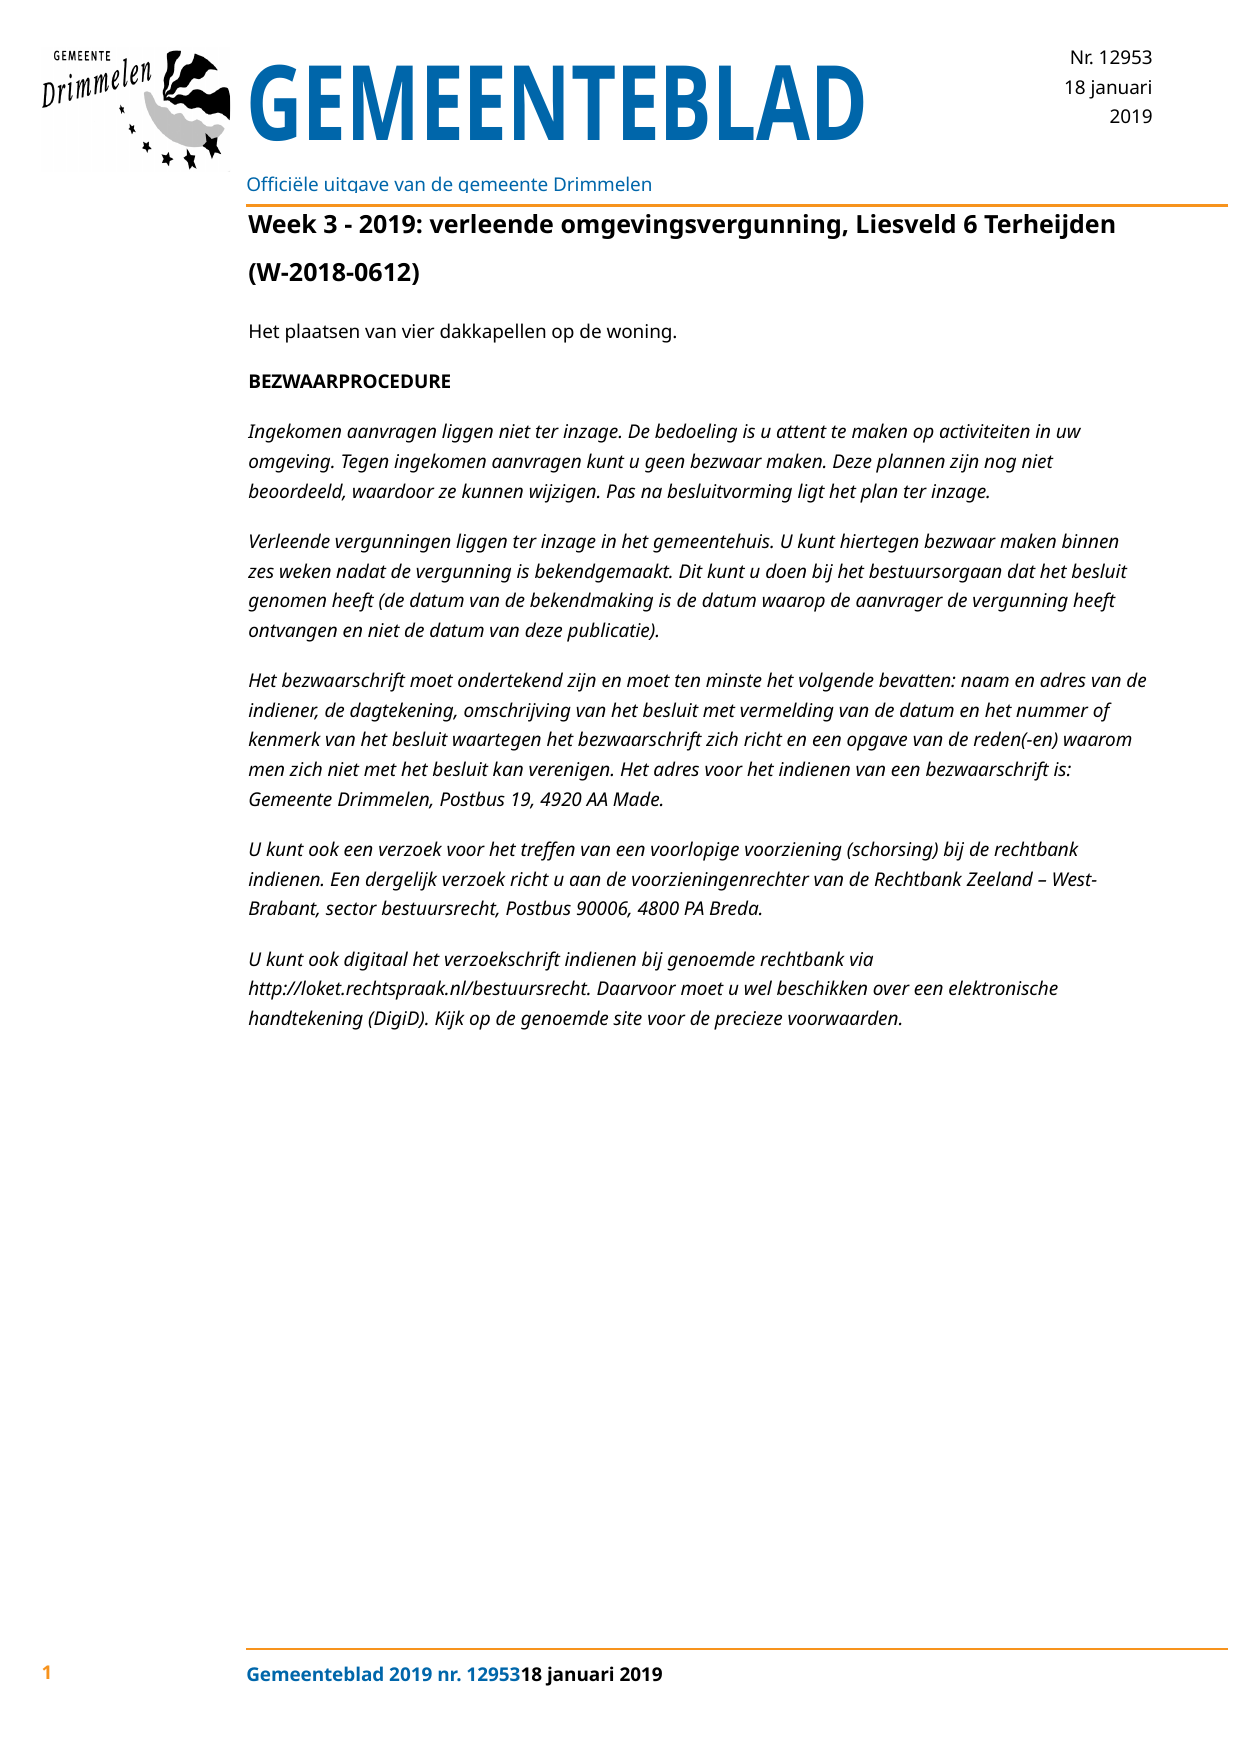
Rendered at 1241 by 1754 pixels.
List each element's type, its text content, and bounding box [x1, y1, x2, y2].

text Het plaatsen van vier dakkapellen op de woning. [248, 318, 1152, 344]
text Verleende vergunningen liggen ter inzage in het gemeentehuis. U kunt hiertegen bezwaar maken binnen zes weken nadat de vergunning is bekendgemaakt. Dit kunt u doen bij het bestuursorgaan dat het besluit genomen heeft (de datum van de bekendmaking is de datum waarop de aanvrager de vergunning heeft ontvangen en niet de datum van deze publicatie). [248, 528, 1152, 643]
picture [41, 47, 231, 172]
text U kunt ook een verzoek voor het treffen van een voorlopige voorziening (schorsing) bij de rechtbank indienen. Een dergelijk verzoek richt u aan de voorzieningenrechter van de Rechtbank Zeeland – West-Brabant, sector bestuursrecht, Postbus 90006, 4800 PA Breda. [248, 836, 1152, 921]
text Ingekomen aanvragen liggen niet ter inzage. De bedoeling is u attent te maken op activiteiten in uw omgeving. Tegen ingekomen aanvragen kunt u geen bezwaar maken. Deze plannen zijn nog niet beoordeeld, waardoor ze kunnen wijzigen. Pas na besluitvorming ligt het plan ter inzage. [248, 419, 1152, 504]
text U kunt ook digitaal het verzoekschrift indienen bij genoemde rechtbank via http://loket.rechtspraak.nl/bestuursrecht. Daarvoor moet u wel beschikken over een elektronische handtekening (DigiD). Kijk op de genoemde site voor de precieze voorwaarden. [248, 946, 1152, 1031]
text Het bezwaarschrift moet ondertekend zijn en moet ten minste het volgende bevatten: naam en adres van de indiener, de dagtekening, omschrijving van het besluit met vermelding van de datum en het nummer of kenmerk van het besluit waartegen het bezwaarschrift zich richt en een opgave van de reden(-en) waarom men zich niet met het besluit kan verenigen. Het adres voor het indienen van een bezwaarschrift is: Gemeente Drimmelen, Postbus 19, 4920 AA Made. [248, 667, 1152, 812]
text BEZWAARPROCEDURE [248, 368, 1152, 394]
text Week 3 - 2019: verleende omgevingsvergunning, Liesveld 6 Terheijden (W-2018-0612) [248, 207, 1152, 288]
